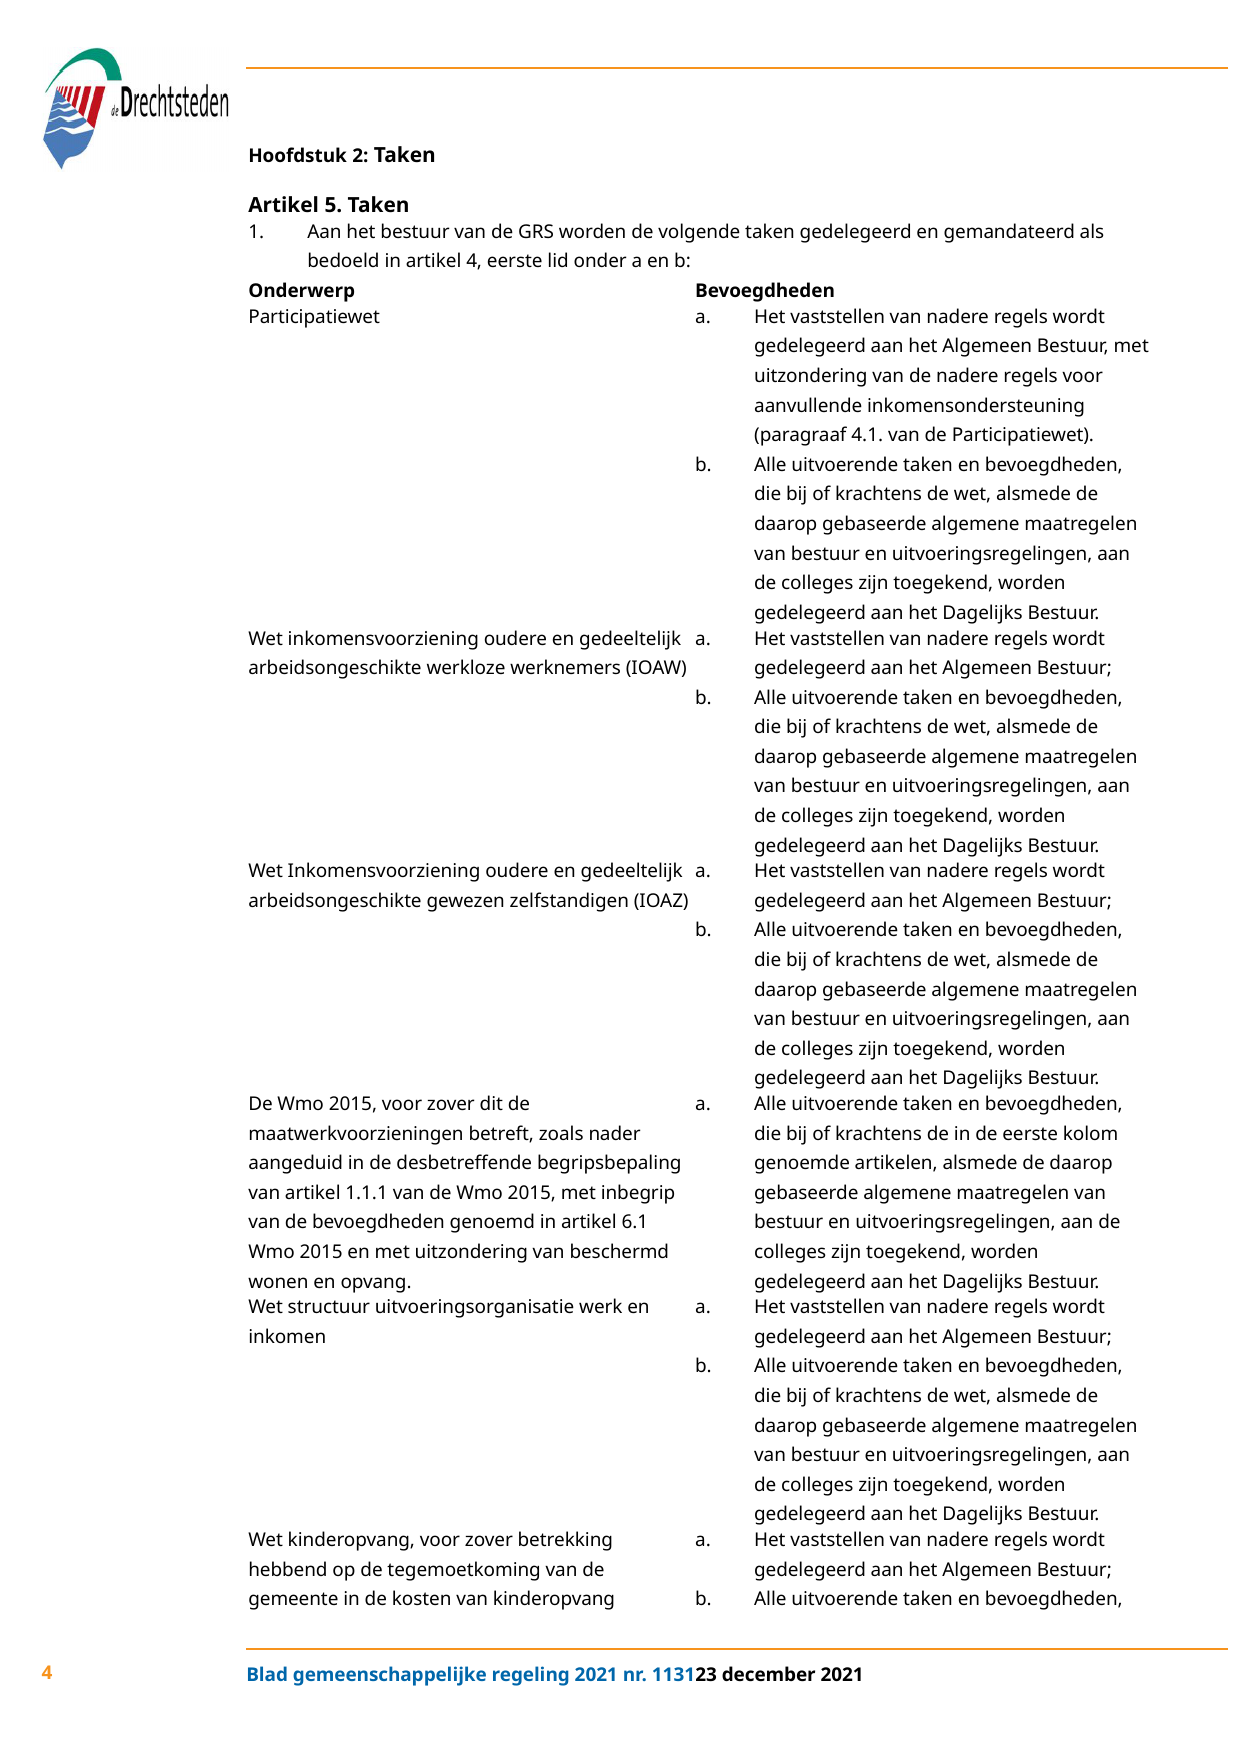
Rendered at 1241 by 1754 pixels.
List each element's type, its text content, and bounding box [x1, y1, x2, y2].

table_cell Het vaststellen van nadere regels wordt gedelegeerd aan het Algemeen Bestuur, met uitzondering van de nadere regels voor aanvullende inkomensondersteuning (paragraaf 4.1. van de Participatiewet). Alle uitvoerende taken en bevoegdheden, die bij of krachtens de wet, alsmede de daarop gebaseerde algemene maatregelen van bestuur en uitvoeringsregelingen, aan de colleges zijn toegekend, worden gedelegeerd aan het Dagelijks Bestuur. [695, 303, 1152, 625]
table_cell Participatiewet [248, 303, 695, 625]
table_cell Wet inkomensvoorziening oudere en gedeeltelijk arbeidsongeschikte werkloze werknemers (IOAW) [248, 625, 695, 857]
text Artikel 5. Taken [248, 190, 1152, 218]
table_cell Wet structuur uitvoeringsorganisatie werk en inkomen [248, 1294, 695, 1526]
table_cell Het vaststellen van nadere regels wordt gedelegeerd aan het Algemeen Bestuur; Alle uitvoerende taken en bevoegdheden, die bij of krachtens de wet, alsmede de daarop gebaseerde algemene maatregelen van bestuur en uitvoeringsregelingen, aan de colleges zijn toegekend, worden gedelegeerd aan het Dagelijks Bestuur. [695, 1294, 1152, 1526]
table_cell Het vaststellen van nadere regels wordt gedelegeerd aan het Algemeen Bestuur; Alle uitvoerende taken en bevoegdheden, [695, 1526, 1152, 1611]
table_header Bevoegdheden [695, 278, 1152, 303]
text Hoofdstuk 2: Taken [248, 140, 1152, 169]
table_cell Het vaststellen van nadere regels wordt gedelegeerd aan het Algemeen Bestuur; Alle uitvoerende taken en bevoegdheden, die bij of krachtens de wet, alsmede de daarop gebaseerde algemene maatregelen van bestuur en uitvoeringsregelingen, aan de colleges zijn toegekend, worden gedelegeerd aan het Dagelijks Bestuur. [695, 625, 1152, 857]
table_cell Wet Inkomensvoorziening oudere en gedeeltelijk arbeidsongeschikte gewezen zelfstandigen (IOAZ) [248, 858, 695, 1090]
list Aan het bestuur van de GRS worden de volgende taken gedelegeerd en gemandateerd als bedoeld in artikel 4, eerste lid onder a en b: [248, 218, 1152, 273]
table_cell Het vaststellen van nadere regels wordt gedelegeerd aan het Algemeen Bestuur; Alle uitvoerende taken en bevoegdheden, die bij of krachtens de wet, alsmede de daarop gebaseerde algemene maatregelen van bestuur en uitvoeringsregelingen, aan de colleges zijn toegekend, worden gedelegeerd aan het Dagelijks Bestuur. [695, 858, 1152, 1090]
table_cell Alle uitvoerende taken en bevoegdheden, die bij of krachtens de in de eerste kolom genoemde artikelen, alsmede de daarop gebaseerde algemene maatregelen van bestuur en uitvoeringsregelingen, aan de colleges zijn toegekend, worden gedelegeerd aan het Dagelijks Bestuur. [695, 1090, 1152, 1293]
picture [41, 47, 231, 172]
table_header Onderwerp [248, 278, 695, 303]
table_cell De Wmo 2015, voor zover dit de maatwerkvoorzieningen betreft, zoals nader aangeduid in de desbetreffende begripsbepaling van artikel 1.1.1 van de Wmo 2015, met inbegrip van de bevoegdheden genoemd in artikel 6.1 Wmo 2015 en met uitzondering van beschermd wonen en opvang. [248, 1090, 695, 1293]
table_cell Wet kinderopvang, voor zover betrekking hebbend op de tegemoetkoming van de gemeente in de kosten van kinderopvang [248, 1526, 695, 1611]
